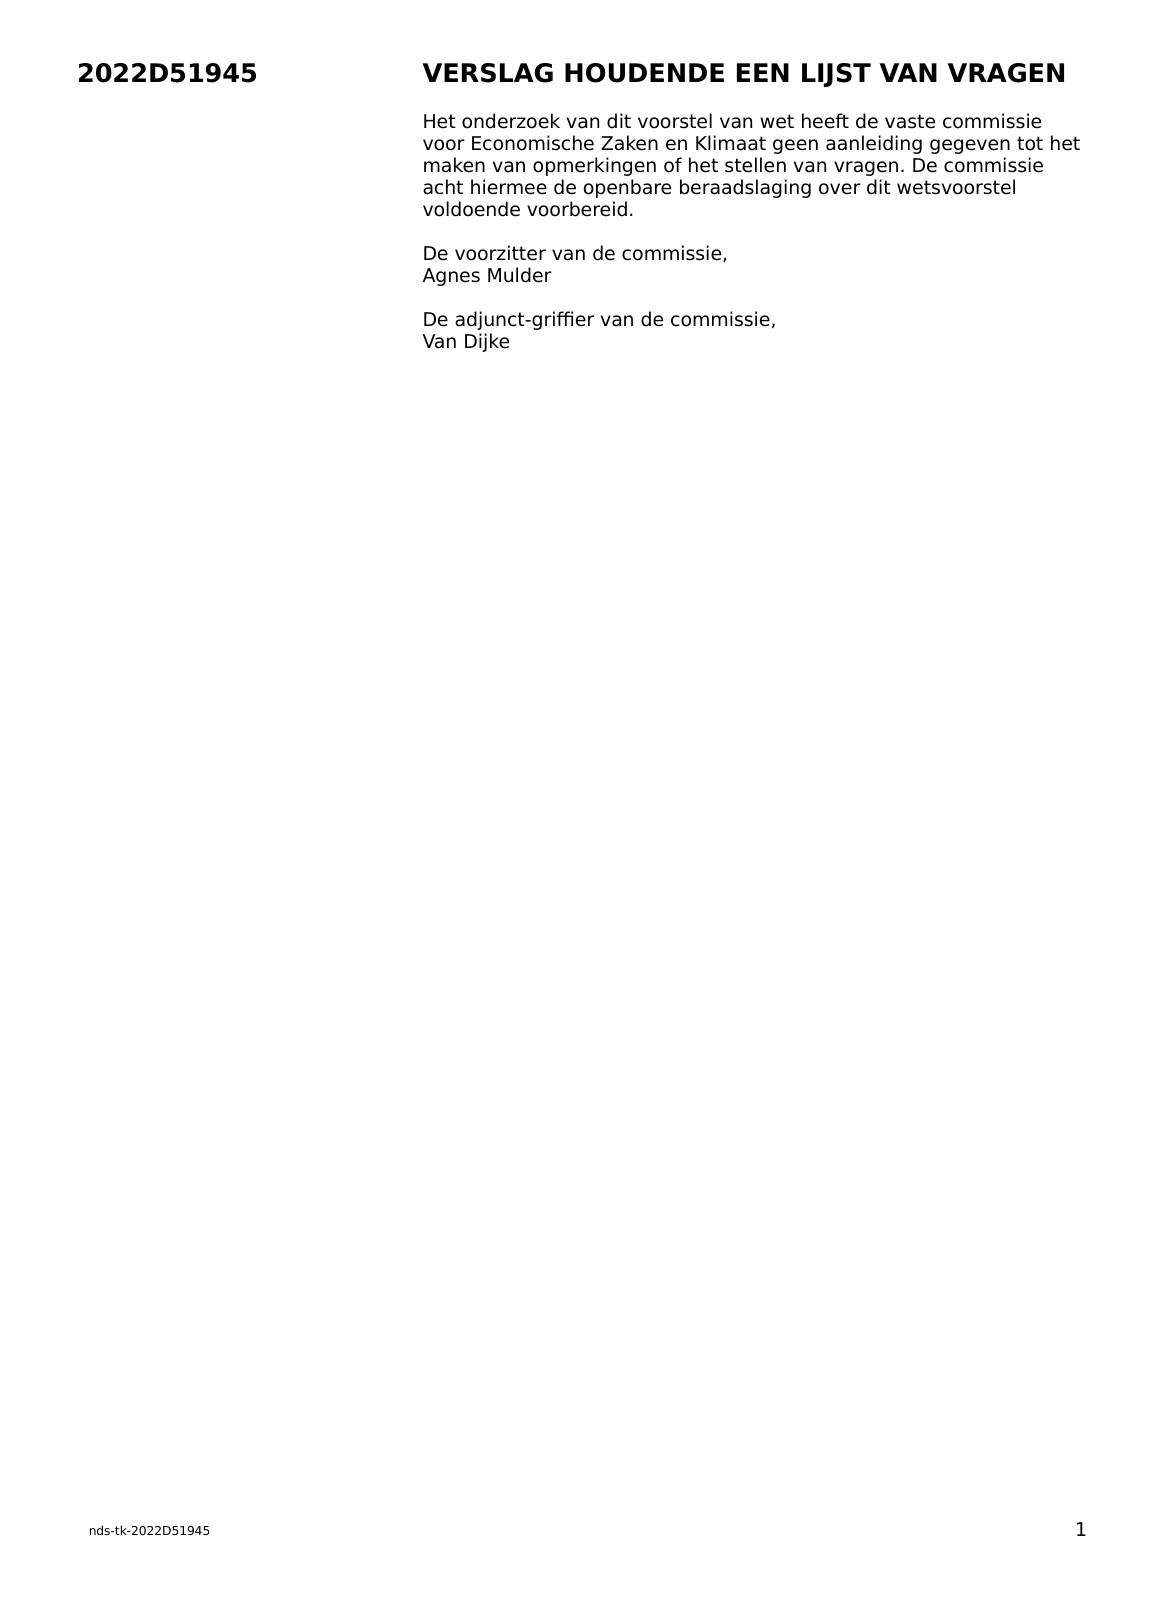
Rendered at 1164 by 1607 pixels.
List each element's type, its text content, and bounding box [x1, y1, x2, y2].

text Van Dijke [422, 331, 1087, 353]
text De voorzitter van de commissie, [422, 243, 1087, 265]
text Agnes Mulder [422, 265, 1087, 287]
text 2022D51945 VERSLAG HOUDENDE EEN LIJST VAN VRAGEN [77, 59, 1087, 89]
text Het onderzoek van dit voorstel van wet heeft de vaste commissie voor Economische Zaken en Klimaat geen aanleiding gegeven tot het maken van opmerkingen of het stellen van vragen. De commissie acht hiermee de openbare beraadslaging over dit wetsvoorstel voldoende voorbereid. [422, 111, 1087, 221]
text De adjunct-griffier van de commissie, [422, 309, 1087, 331]
text nds-tk-2022D51945 [88, 1524, 323, 1538]
